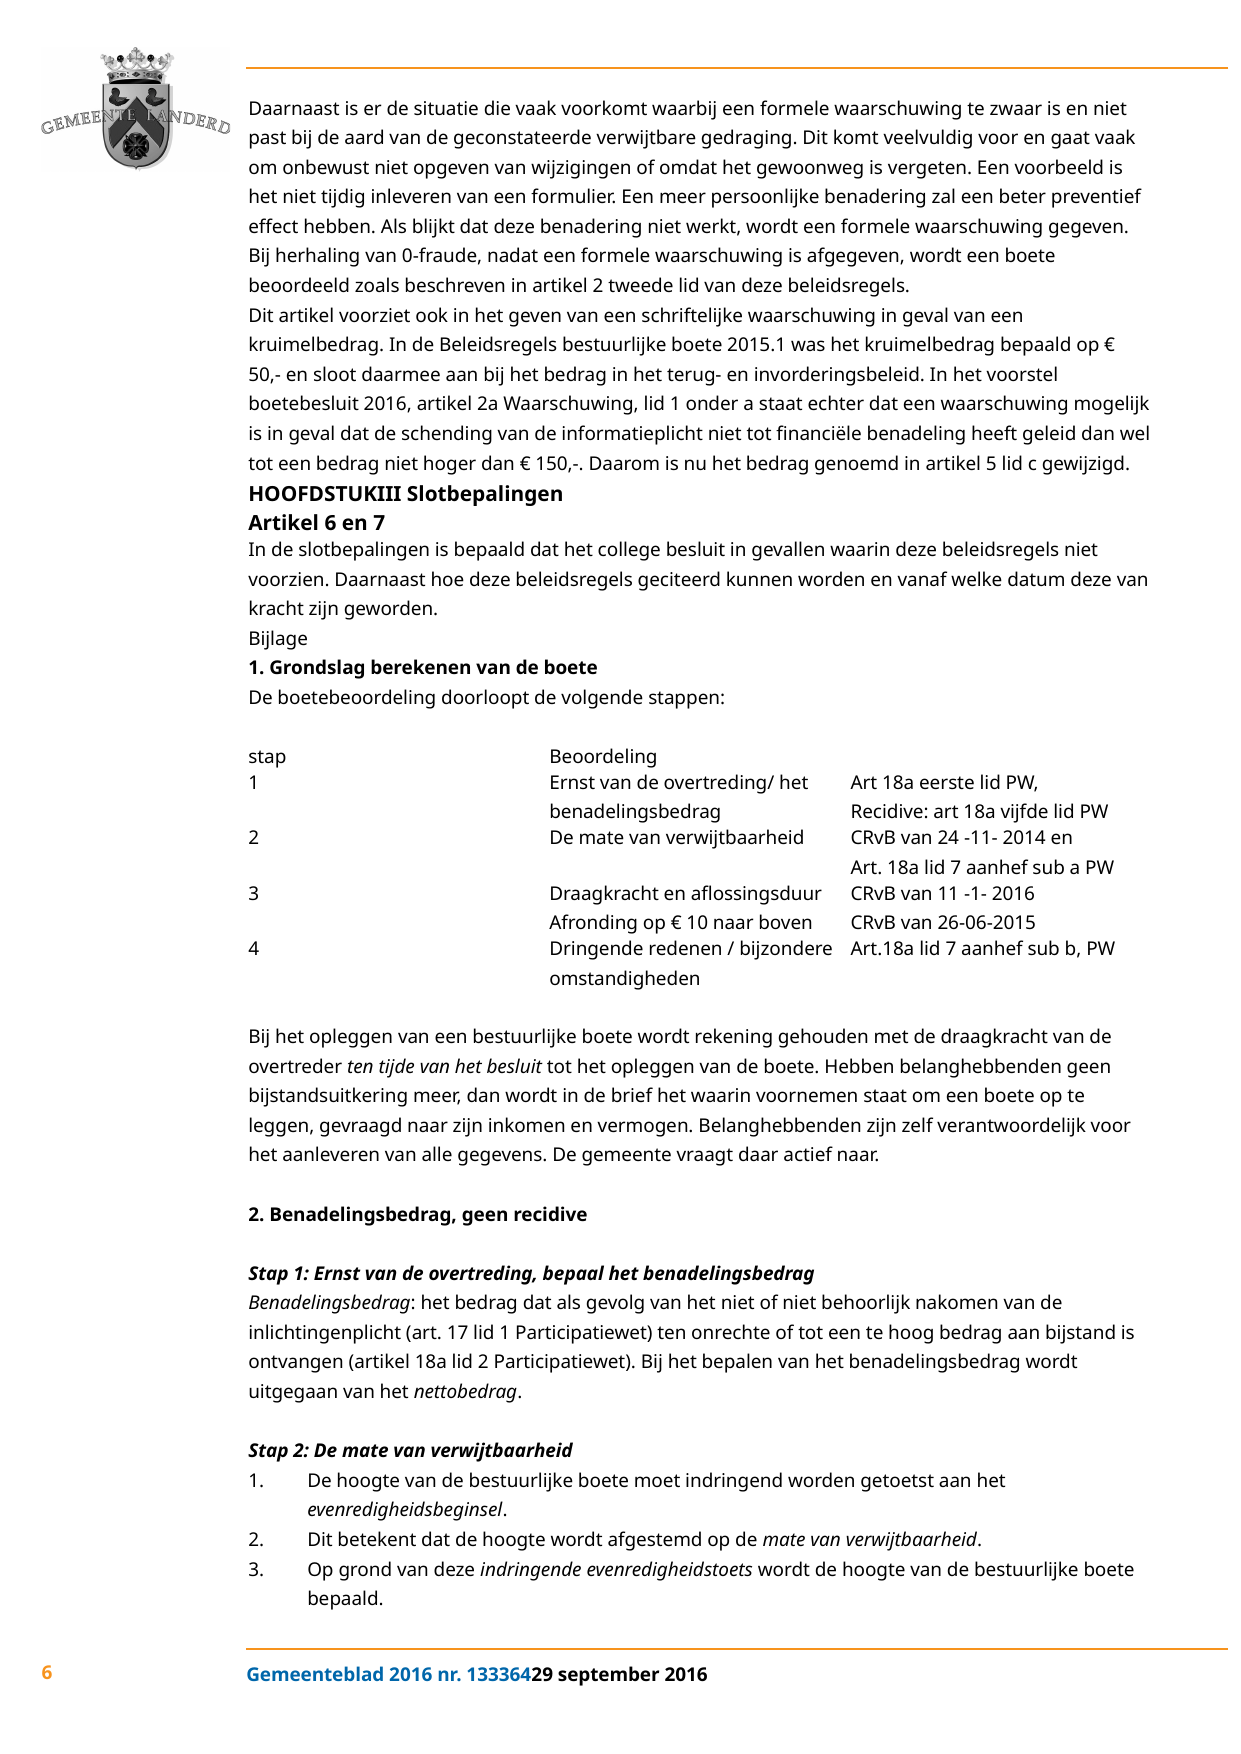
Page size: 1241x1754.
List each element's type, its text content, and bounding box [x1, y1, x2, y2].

table_cell Ernst van de overtreding/ het benadelingsbedrag [549, 769, 850, 824]
table_cell Art 18a eerste lid PW, Recidive: art 18a vijfde lid PW [850, 769, 1152, 824]
text HOOFDSTUKIII Slotbepalingen [248, 479, 1152, 508]
table_cell 2 [248, 825, 549, 880]
text Artikel 6 en 7 [248, 508, 1152, 536]
text De boetebeoordeling doorloopt de volgende stappen: [248, 684, 1152, 710]
text Dit artikel voorziet ook in het geven van een schriftelijke waarschuwing in geval van een kruimelbedrag. In de Beleidsregels bestuurlijke boete 2015.1 was het kruimelbedrag bepaald op € 50,- en sloot daarmee aan bij het bedrag in het terug- en invorderingsbeleid. In het voorstel boetebesluit 2016, artikel 2a Waarschuwing, lid 1 onder a staat echter dat een waarschuwing mogelijk is in geval dat de schending van de informatieplicht niet tot financiële benadeling heeft geleid dan wel tot een bedrag niet hoger dan € 150,-. Daarom is nu het bedrag genoemd in artikel 5 lid c gewijzigd. [248, 302, 1152, 476]
list Op grond van deze indringende evenredigheidstoets wordt de hoogte van de bestuurlijke boete bepaald. [248, 1556, 1152, 1611]
text Bijlage [248, 625, 1152, 651]
list Dit betekent dat de hoogte wordt afgestemd op de mate van verwijtbaarheid. [248, 1526, 1152, 1552]
list De hoogte van de bestuurlijke boete moet indringend worden getoetst aan het evenredigheidsbeginsel. [248, 1467, 1152, 1522]
table_header [850, 744, 1152, 769]
text 2. Benadelingsbedrag, geen recidive [248, 1201, 1152, 1226]
table_cell CRvB van 24 -11- 2014 en Art. 18a lid 7 aanhef sub a PW [850, 825, 1152, 880]
table_cell 4 [248, 935, 549, 990]
table_cell Art.18a lid 7 aanhef sub b, PW [850, 935, 1152, 990]
table_header Beoordeling [549, 744, 850, 769]
text Bij herhaling van 0-fraude, nadat een formele waarschuwing is afgegeven, wordt een boete beoordeeld zoals beschreven in artikel 2 tweede lid van deze beleidsregels. [248, 243, 1152, 298]
table_cell 1 [248, 769, 549, 824]
text Stap 2: De mate van verwijtbaarheid [248, 1437, 1152, 1463]
text Benadelingsbedrag: het bedrag dat als gevolg van het niet of niet behoorlijk nakomen van de inlichtingenplicht (art. 17 lid 1 Participatiewet) ten onrechte of tot een te hoog bedrag aan bijstand is ontvangen (artikel 18a lid 2 Participatiewet). Bij het bepalen van het benadelingsbedrag wordt uitgegaan van het nettobedrag. [248, 1289, 1152, 1404]
table_header stap [248, 744, 549, 769]
picture [41, 47, 231, 172]
text Bij het opleggen van een bestuurlijke boete wordt rekening gehouden met de draagkracht van de overtreder ten tijde van het besluit tot het opleggen van de boete. Hebben belanghebbenden geen bijstandsuitkering meer, dan wordt in de brief het waarin voornemen staat om een boete op te leggen, gevraagd naar zijn inkomen en vermogen. Belanghebbenden zijn zelf verantwoordelijk voor het aanleveren van alle gegevens. De gemeente vraagt daar actief naar. [248, 1023, 1152, 1167]
table_cell De mate van verwijtbaarheid [549, 825, 850, 880]
text In de slotbepalingen is bepaald dat het college besluit in gevallen waarin deze beleidsregels niet voorzien. Daarnaast hoe deze beleidsregels geciteerd kunnen worden en vanaf welke datum deze van kracht zijn geworden. [248, 536, 1152, 621]
table_cell Draagkracht en aflossingsduur Afronding op € 10 naar boven [549, 880, 850, 935]
text Stap 1: Ernst van de overtreding, bepaal het benadelingsbedrag [248, 1260, 1152, 1286]
table_cell Dringende redenen / bijzondere omstandigheden [549, 935, 850, 990]
table_cell CRvB van 11 -1- 2016 CRvB van 26-06-2015 [850, 880, 1152, 935]
table_cell 3 [248, 880, 549, 935]
text Daarnaast is er de situatie die vaak voorkomt waarbij een formele waarschuwing te zwaar is en niet past bij de aard van de geconstateerde verwijtbare gedraging. Dit komt veelvuldig voor en gaat vaak om onbewust niet opgeven van wijzigingen of omdat het gewoonweg is vergeten. Een voorbeeld is het niet tijdig inleveren van een formulier. Een meer persoonlijke benadering zal een beter preventief effect hebben. Als blijkt dat deze benadering niet werkt, wordt een formele waarschuwing gegeven. [248, 95, 1152, 239]
text 1. Grondslag berekenen van de boete [248, 654, 1152, 680]
